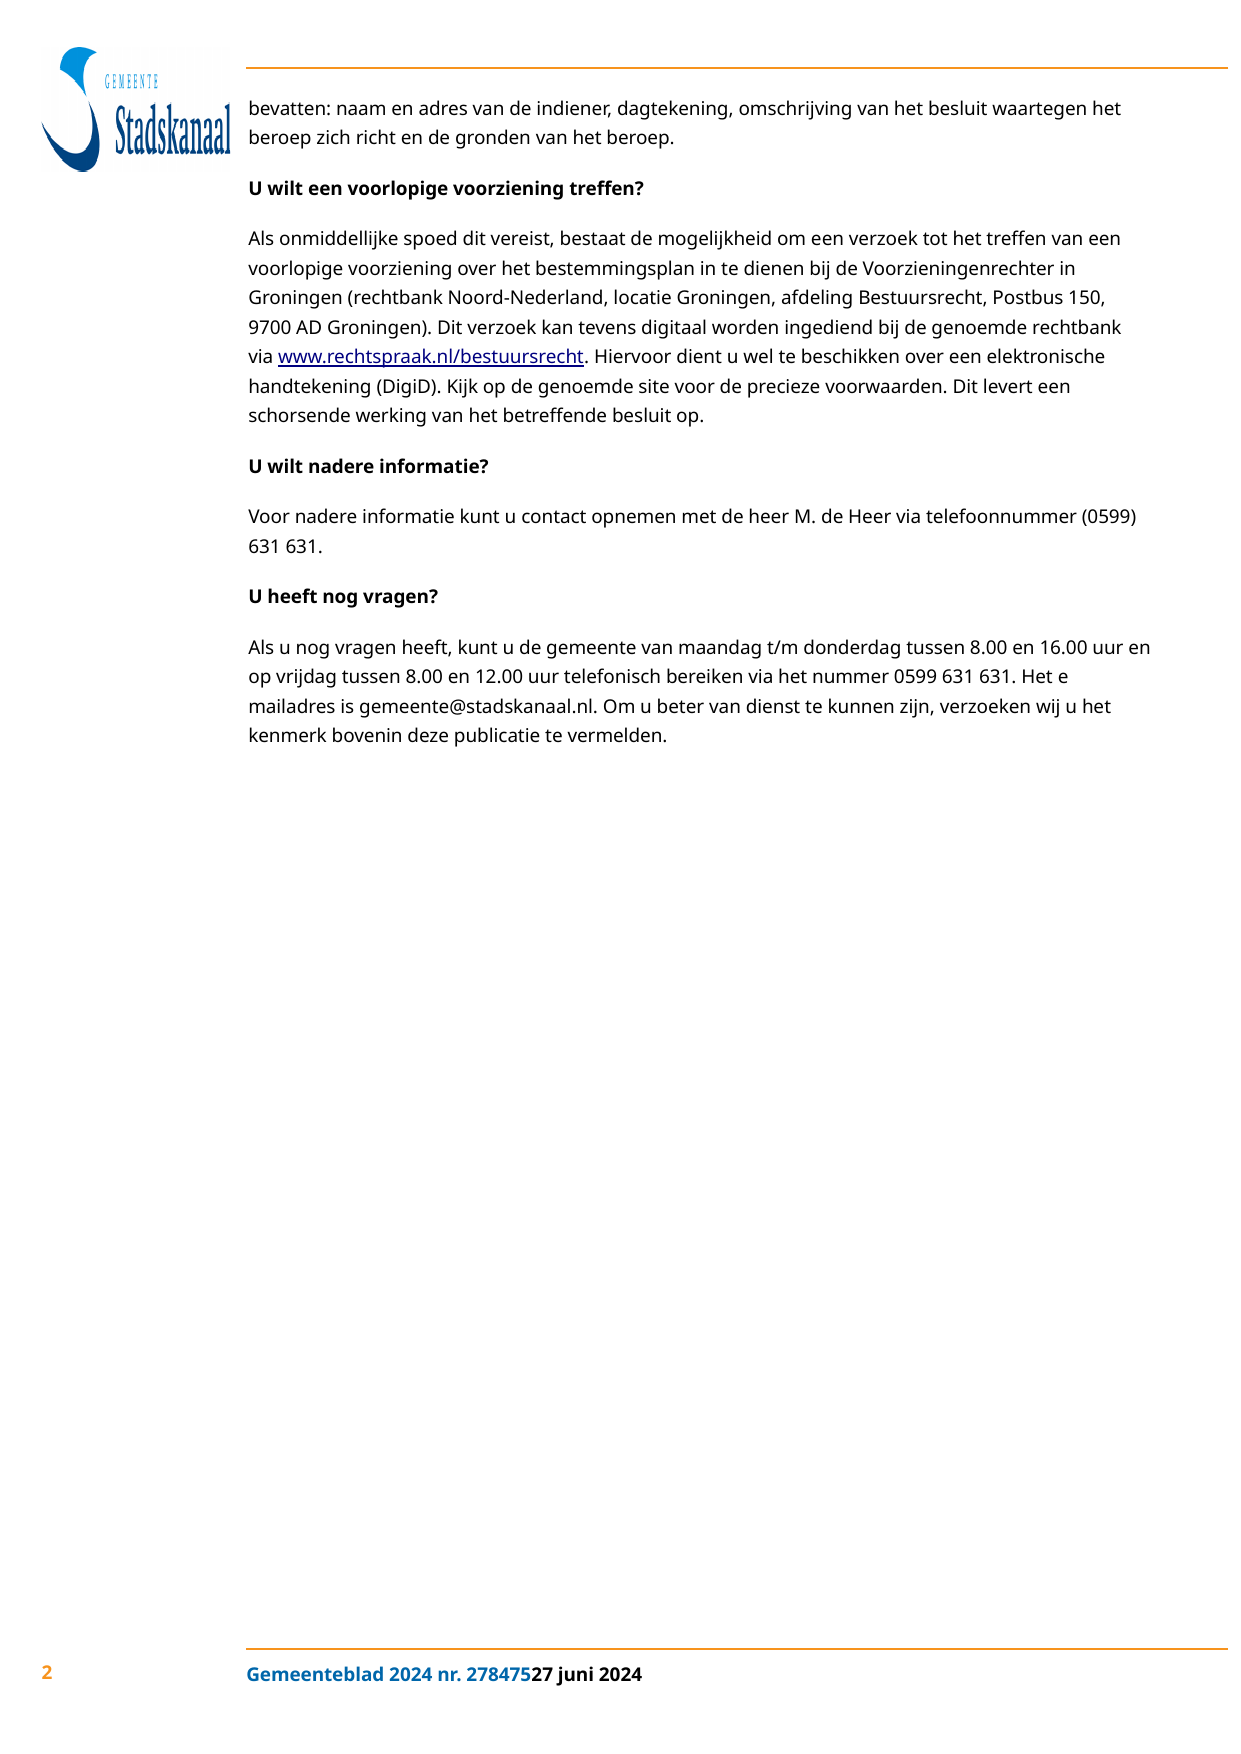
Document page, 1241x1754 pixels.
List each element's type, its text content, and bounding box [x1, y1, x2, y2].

text bevatten: naam en adres van de indiener, dagtekening, omschrijving van het besluit waartegen het beroep zich richt en de gronden van het beroep. [248, 95, 1152, 150]
text Als onmiddellijke spoed dit vereist, bestaat de mogelijkheid om een verzoek tot het treffen van een voorlopige voorziening over het bestemmingsplan in te dienen bij de Voorzieningenrechter in Groningen (rechtbank Noord-Nederland, locatie Groningen, afdeling Bestuursrecht, Postbus 150, 9700 AD Groningen). Dit verzoek kan tevens digitaal worden ingediend bij de genoemde rechtbank via www.rechtspraak.nl/bestuursrecht. Hiervoor dient u wel te beschikken over een elektronische handtekening (DigiD). Kijk op de genoemde site voor de precieze voorwaarden. Dit levert een schorsende werking van het betreffende besluit op. [248, 225, 1152, 428]
text U wilt nadere informatie? [248, 453, 1152, 479]
text Als u nog vragen heeft, kunt u de gemeente van maandag t/m donderdag tussen 8.00 en 16.00 uur en op vrijdag tussen 8.00 en 12.00 uur telefonisch bereiken via het nummer 0599 631 631. Het e mailadres is gemeente@stadskanaal.nl. Om u beter van dienst te kunnen zijn, verzoeken wij u het kenmerk bovenin deze publicatie te vermelden. [248, 634, 1152, 748]
text U heeft nog vragen? [248, 583, 1152, 609]
text U wilt een voorlopige voorziening treffen? [248, 175, 1152, 201]
picture [41, 47, 231, 172]
text Voor nadere informatie kunt u contact opnemen met de heer M. de Heer via telefoonnummer (0599) 631 631. [248, 503, 1152, 559]
